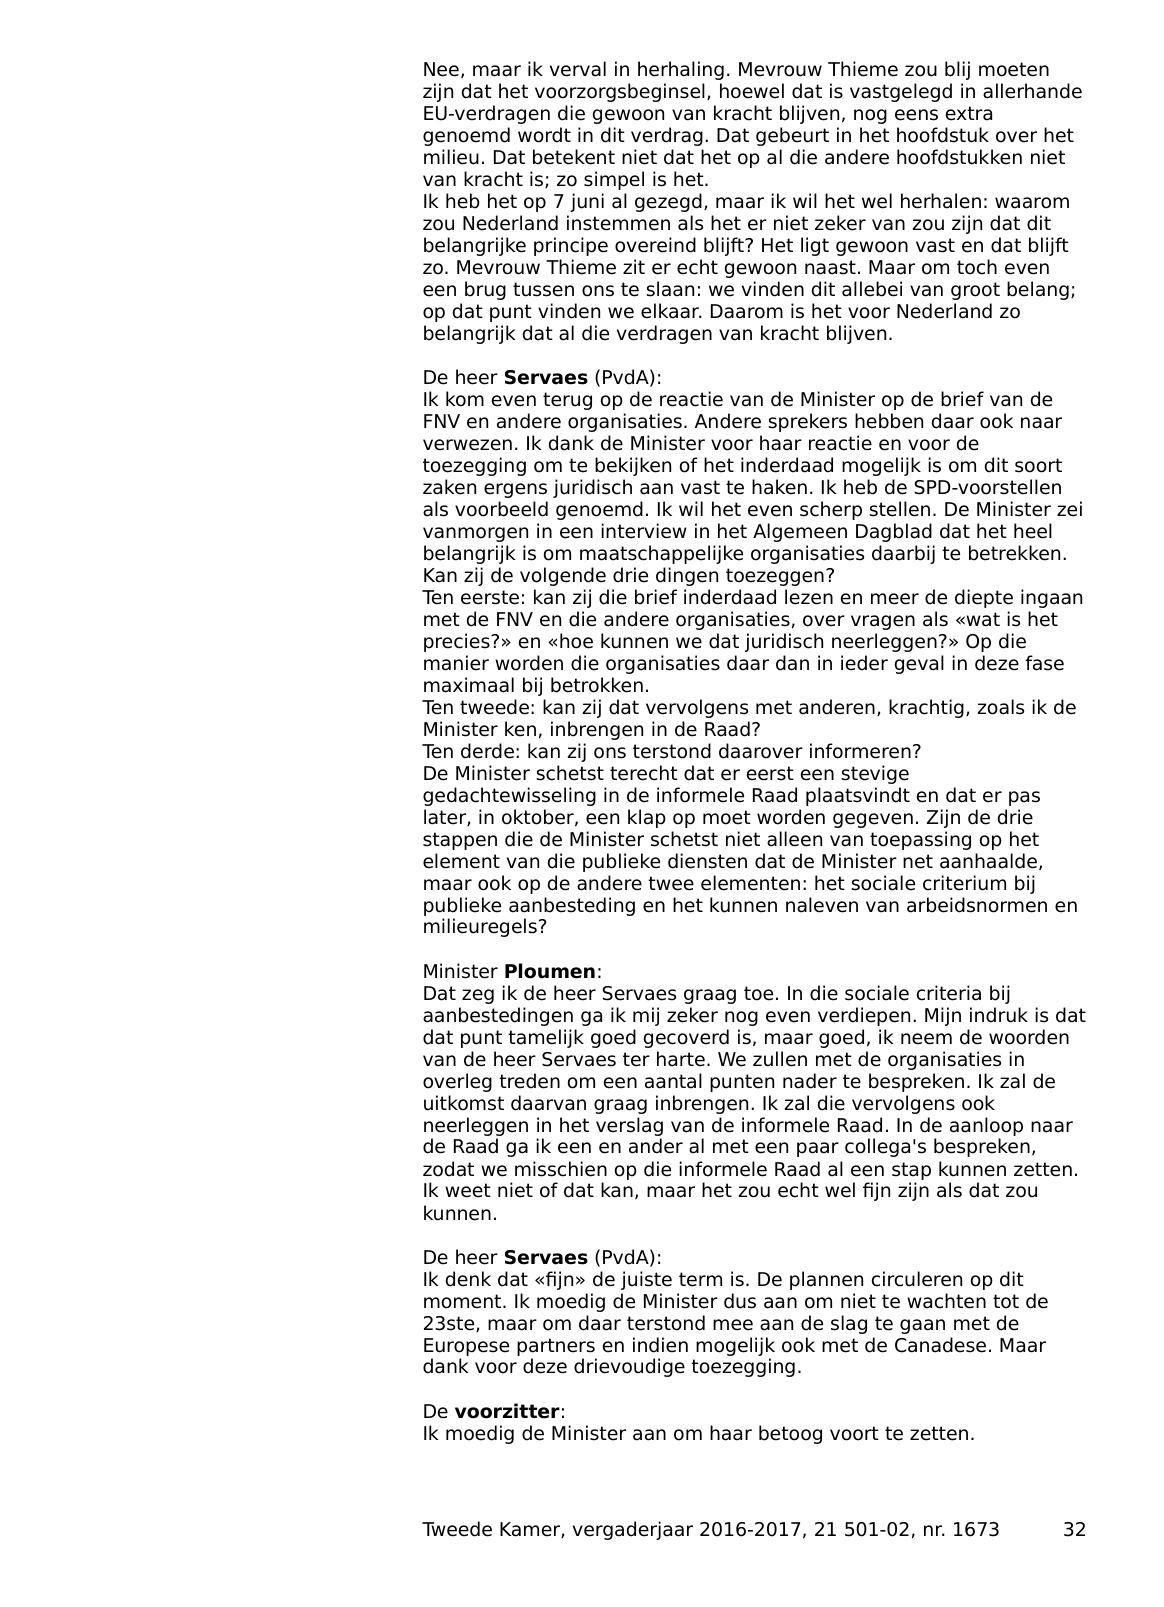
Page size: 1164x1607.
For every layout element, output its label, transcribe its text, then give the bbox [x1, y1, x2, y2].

text Ten derde: kan zij ons terstond daarover informeren? [422, 741, 1087, 763]
text Dat zeg ik de heer Servaes graag toe. In die sociale criteria bij aanbestedingen ga ik mij zeker nog even verdiepen. Mijn indruk is dat dat punt tamelijk goed gecoverd is, maar goed, ik neem de woorden van de heer Servaes ter harte. We zullen met de organisaties in overleg treden om een aantal punten nader te bespreken. Ik zal de uitkomst daarvan graag inbrengen. Ik zal die vervolgens ook neerleggen in het verslag van de informele Raad. In de aanloop naar de Raad ga ik een en ander al met een paar collega's bespreken, zodat we misschien op die informele Raad al een stap kunnen zetten. Ik weet niet of dat kan, maar het zou echt wel fijn zijn als dat zou kunnen. [422, 983, 1087, 1224]
text De voorzitter: [422, 1401, 1087, 1423]
text De heer Servaes (PvdA): [422, 367, 1087, 389]
text Nee, maar ik verval in herhaling. Mevrouw Thieme zou blij moeten zijn dat het voorzorgsbeginsel, hoewel dat is vastgelegd in allerhande EU-verdragen die gewoon van kracht blijven, nog eens extra genoemd wordt in dit verdrag. Dat gebeurt in het hoofdstuk over het milieu. Dat betekent niet dat het op al die andere hoofdstukken niet van kracht is; zo simpel is het. [422, 59, 1087, 191]
text Ik denk dat «fijn» de juiste term is. De plannen circuleren op dit moment. Ik moedig de Minister dus aan om niet te wachten tot de 23ste, maar om daar terstond mee aan de slag te gaan met de Europese partners en indien mogelijk ook met de Canadese. Maar dank voor deze drievoudige toezegging. [422, 1268, 1087, 1378]
text Minister Ploumen: [422, 961, 1087, 983]
text Ik heb het op 7 juni al gezegd, maar ik wil het wel herhalen: waarom zou Nederland instemmen als het er niet zeker van zou zijn dat dit belangrijke principe overeind blijft? Het ligt gewoon vast en dat blijft zo. Mevrouw Thieme zit er echt gewoon naast. Maar om toch even een brug tussen ons te slaan: we vinden dit allebei van groot belang; op dat punt vinden we elkaar. Daarom is het voor Nederland zo belangrijk dat al die verdragen van kracht blijven. [422, 191, 1087, 345]
text Ten eerste: kan zij die brief inderdaad lezen en meer de diepte ingaan met de FNV en die andere organisaties, over vragen als «wat is het precies?» en «hoe kunnen we dat juridisch neerleggen?» Op die manier worden die organisaties daar dan in ieder geval in deze fase maximaal bij betrokken. [422, 587, 1087, 697]
text De Minister schetst terecht dat er eerst een stevige gedachtewisseling in de informele Raad plaatsvindt en dat er pas later, in oktober, een klap op moet worden gegeven. Zijn de drie stappen die de Minister schetst niet alleen van toepassing op het element van die publieke diensten dat de Minister net aanhaalde, maar ook op de andere twee elementen: het sociale criterium bij publieke aanbesteding en het kunnen naleven van arbeidsnormen en milieuregels? [422, 763, 1087, 938]
text Ik moedig de Minister aan om haar betoog voort te zetten. [422, 1423, 1087, 1444]
text De heer Servaes (PvdA): [422, 1247, 1087, 1268]
text Ten tweede: kan zij dat vervolgens met anderen, krachtig, zoals ik de Minister ken, inbrengen in de Raad? [422, 697, 1087, 741]
text Ik kom even terug op de reactie van de Minister op de brief van de FNV en andere organisaties. Andere sprekers hebben daar ook naar verwezen. Ik dank de Minister voor haar reactie en voor de toezegging om te bekijken of het inderdaad mogelijk is om dit soort zaken ergens juridisch aan vast te haken. Ik heb de SPD-voorstellen als voorbeeld genoemd. Ik wil het even scherp stellen. De Minister zei vanmorgen in een interview in het Algemeen Dagblad dat het heel belangrijk is om maatschappelijke organisaties daarbij te betrekken. Kan zij de volgende drie dingen toezeggen? [422, 389, 1087, 587]
